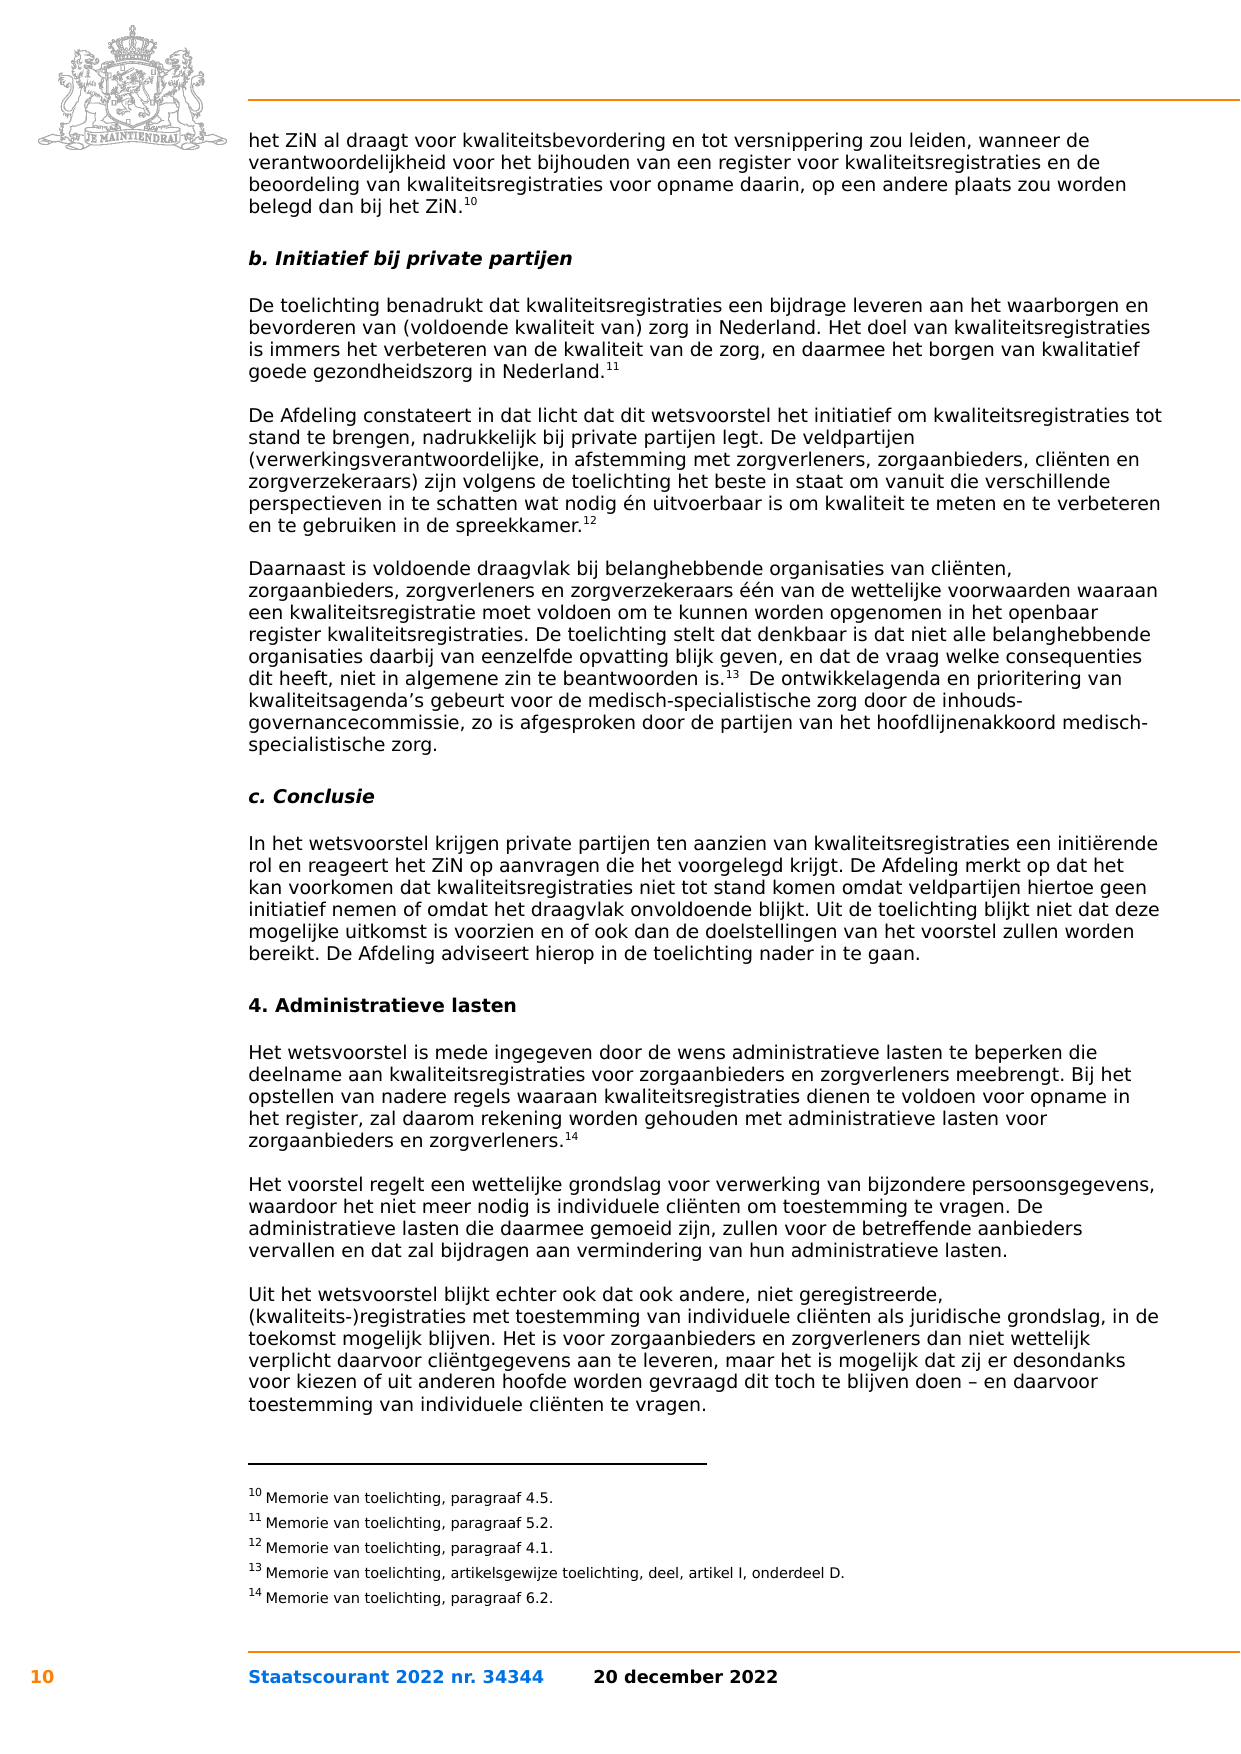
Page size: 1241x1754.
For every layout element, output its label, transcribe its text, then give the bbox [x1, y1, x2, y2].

subtitle c. Conclusie [248, 786, 1163, 808]
text De toelichting benadrukt dat kwaliteitsregistraties een bijdrage leveren aan het waarborgen en bevorderen van (voldoende kwaliteit van) zorg in Nederland. Het doel van kwaliteitsregistraties is immers het verbeteren van de kwaliteit van de zorg, en daarmee het borgen van kwalitatief goede gezondheidszorg in Nederland. [248, 295, 1163, 383]
text Memorie van toelichting, paragraaf 4.5. [248, 1486, 1163, 1508]
text het ZiN al draagt voor kwaliteitsbevordering en tot versnippering zou leiden, wanneer de verantwoordelijkheid voor het bijhouden van een register voor kwaliteitsregistraties en de beoordeling van kwaliteitsregistraties voor opname daarin, op een andere plaats zou worden belegd dan bij het ZiN. [248, 130, 1163, 218]
subtitle b. Initiatief bij private partijen [248, 248, 1163, 270]
text De Afdeling constateert in dat licht dat dit wetsvoorstel het initiatief om kwaliteitsregistraties tot stand te brengen, nadrukkelijk bij private partijen legt. De veldpartijen (verwerkingsverantwoordelijke, in afstemming met zorgverleners, zorgaanbieders, cliënten en zorgverzekeraars) zijn volgens de toelichting het beste in staat om vanuit die verschillende perspectieven in te schatten wat nodig én uitvoerbaar is om kwaliteit te meten en te verbeteren en te gebruiken in de spreekkamer. [248, 404, 1163, 536]
text In het wetsvoorstel krijgen private partijen ten aanzien van kwaliteitsregistraties een initiërende rol en reageert het ZiN op aanvragen die het voorgelegd krijgt. De Afdeling merkt op dat het kan voorkomen dat kwaliteitsregistraties niet tot stand komen omdat veldpartijen hiertoe geen initiatief nemen of omdat het draagvlak onvoldoende blijkt. Uit de toelichting blijkt niet dat deze mogelijke uitkomst is voorzien en of ook dan de doelstellingen van het voorstel zullen worden bereikt. De Afdeling adviseert hierop in de toelichting nader in te gaan. [248, 833, 1163, 965]
picture [38, 25, 227, 150]
text Memorie van toelichting, paragraaf 6.2. [248, 1586, 1163, 1608]
subtitle 4. Administratieve lasten [248, 995, 1163, 1017]
text Het wetsvoorstel is mede ingegeven door de wens administratieve lasten te beperken die deelname aan kwaliteitsregistraties voor zorgaanbieders en zorgverleners meebrengt. Bij het opstellen van nadere regels waaraan kwaliteitsregistraties dienen te voldoen voor opname in het register, zal daarom rekening worden gehouden met administratieve lasten voor zorgaanbieders en zorgverleners. [248, 1042, 1163, 1152]
text Het voorstel regelt een wettelijke grondslag voor verwerking van bijzondere persoonsgegevens, waardoor het niet meer nodig is individuele cliënten om toestemming te vragen. De administratieve lasten die daarmee gemoeid zijn, zullen voor de betreffende aanbieders vervallen en dat zal bijdragen aan vermindering van hun administratieve lasten. [248, 1174, 1163, 1262]
text Memorie van toelichting, artikelsgewijze toelichting, deel, artikel I, onderdeel D. [248, 1561, 1163, 1583]
text Memorie van toelichting, paragraaf 4.1. [248, 1536, 1163, 1558]
text Uit het wetsvoorstel blijkt echter ook dat ook andere, niet geregistreerde, (kwaliteits-)registraties met toestemming van individuele cliënten als juridische grondslag, in de toekomst mogelijk blijven. Het is voor zorgaanbieders en zorgverleners dan niet wettelijk verplicht daarvoor cliëntgegevens aan te leveren, maar het is mogelijk dat zij er desondanks voor kiezen of uit anderen hoofde worden gevraagd dit toch te blijven doen – en daarvoor toestemming van individuele cliënten te vragen. [248, 1283, 1163, 1415]
text Memorie van toelichting, paragraaf 5.2. [248, 1511, 1163, 1533]
text Daarnaast is voldoende draagvlak bij belanghebbende organisaties van cliënten, zorgaanbieders, zorgverleners en zorgverzekeraars één van de wettelijke voorwaarden waaraan een kwaliteitsregistratie moet voldoen om te kunnen worden opgenomen in het openbaar register kwaliteitsregistraties. De toelichting stelt dat denkbaar is dat niet alle belanghebbende organisaties daarbij van eenzelfde opvatting blijk geven, en dat de vraag welke consequenties dit heeft, niet in algemene zin te beantwoorden is. De ontwikkelagenda en prioritering van kwaliteitsagenda’s gebeurt voor de medisch-specialistische zorg door de inhouds-governancecommissie, zo is afgesproken door de partijen van het hoofdlijnenakkoord medisch-specialistische zorg. [248, 558, 1163, 756]
